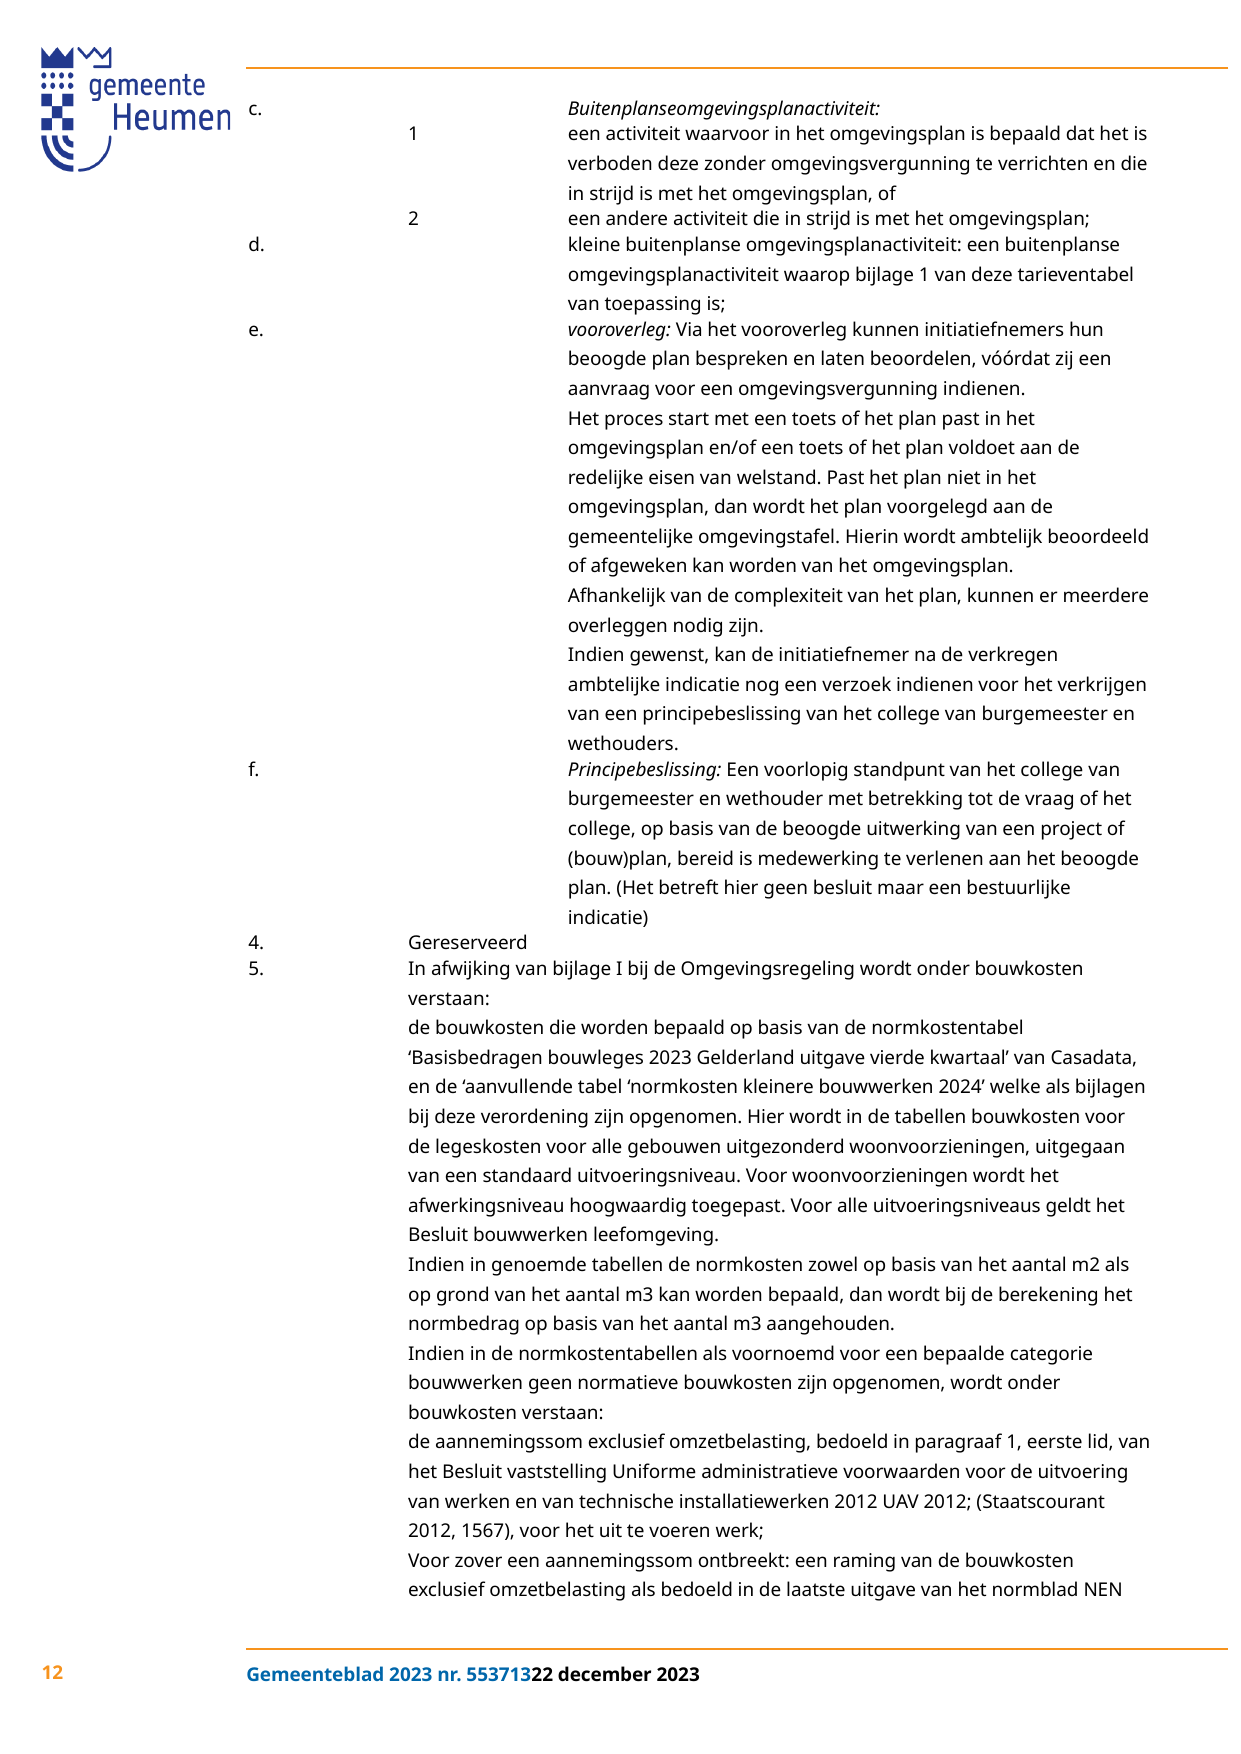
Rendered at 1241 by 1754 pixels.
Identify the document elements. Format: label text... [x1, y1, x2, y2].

table_cell een andere activiteit die in strijd is met het omgevingsplan; [568, 205, 1152, 231]
table_cell 5. [248, 955, 408, 1602]
table_cell vooroverleg: Via het vooroverleg kunnen initiatiefnemers hun beoogde plan bespreken en laten beoordelen, vóórdat zij een aanvraag voor een omgevingsvergunning indienen. Het proces start met een toets of het plan past in het omgevingsplan en/of een toets of het plan voldoet aan de redelijke eisen van welstand. Past het plan niet in het omgevingsplan, dan wordt het plan voorgelegd aan de gemeentelijke omgevingstafel. Hierin wordt ambtelijk beoordeeld of afgeweken kan worden van het omgevingsplan. Afhankelijk van de complexiteit van het plan, kunnen er meerdere overleggen nodig zijn. Indien gewenst, kan de initiatiefnemer na de verkregen ambtelijke indicatie nog een verzoek indienen voor het verkrijgen van een principebeslissing van het college van burgemeester en wethouders. [568, 316, 1152, 756]
table_cell c. [248, 95, 408, 121]
table_cell 1 [408, 121, 568, 205]
table_cell e. [248, 316, 408, 756]
table_cell d. [248, 231, 408, 316]
table_cell 4. [248, 930, 408, 955]
table_cell [408, 756, 568, 929]
table_cell Buitenplanseomgevingsplanactiviteit: [568, 95, 1152, 121]
picture [41, 47, 231, 172]
table_cell [248, 121, 408, 205]
table_cell In afwijking van bijlage I bij de Omgevingsregeling wordt onder bouwkosten verstaan: de bouwkosten die worden bepaald op basis van de normkostentabel ‘Basisbedragen bouwleges 2023 Gelderland uitgave vierde kwartaal’ van Casadata, en de ‘aanvullende tabel ‘normkosten kleinere bouwwerken 2024’ welke als bijlagen bij deze verordening zijn opgenomen. Hier wordt in de tabellen bouwkosten voor de legeskosten voor alle gebouwen uitgezonderd woonvoorzieningen, uitgegaan van een standaard uitvoeringsniveau. Voor woonvoorzieningen wordt het afwerkingsniveau hoogwaardig toegepast. Voor alle uitvoeringsniveaus geldt het Besluit bouwwerken leefomgeving. Indien in genoemde tabellen de normkosten zowel op basis van het aantal m2 als op grond van het aantal m3 kan worden bepaald, dan wordt bij de berekening het normbedrag op basis van het aantal m3 aangehouden. Indien in de normkostentabellen als voornoemd voor een bepaalde categorie bouwwerken geen normatieve bouwkosten zijn opgenomen, wordt onder bouwkosten verstaan: de aannemingssom exclusief omzetbelasting, bedoeld in paragraaf 1, eerste lid, van het Besluit vaststelling Uniforme administratieve voorwaarden voor de uitvoering van werken en van technische installatiewerken 2012 UAV 2012; (Staatscourant 2012, 1567), voor het uit te voeren werk; Voor zover een aannemingssom ontbreekt: een raming van de bouwkosten exclusief omzetbelasting als bedoeld in de laatste uitgave van het normblad NEN [408, 955, 1152, 1602]
table_cell 2 [408, 205, 568, 231]
table_cell kleine buitenplanse omgevingsplanactiviteit: een buitenplanse omgevingsplanactiviteit waarop bijlage 1 van deze tarieventabel van toepassing is; [568, 231, 1152, 316]
table_cell [408, 231, 568, 316]
table_cell [408, 316, 568, 756]
table_cell Principebeslissing: Een voorlopig standpunt van het college van burgemeester en wethouder met betrekking tot de vraag of het college, op basis van de beoogde uitwerking van een project of (bouw)plan, bereid is medewerking te verlenen aan het beoogde plan. (Het betreft hier geen besluit maar een bestuurlijke indicatie) [568, 756, 1152, 929]
table_cell f. [248, 756, 408, 929]
table_cell Gereserveerd [408, 930, 1152, 955]
table_cell [408, 95, 568, 121]
table_cell een activiteit waarvoor in het omgevingsplan is bepaald dat het is verboden deze zonder omgevingsvergunning te verrichten en die in strijd is met het omgevingsplan, of [568, 121, 1152, 205]
table_cell [248, 205, 408, 231]
